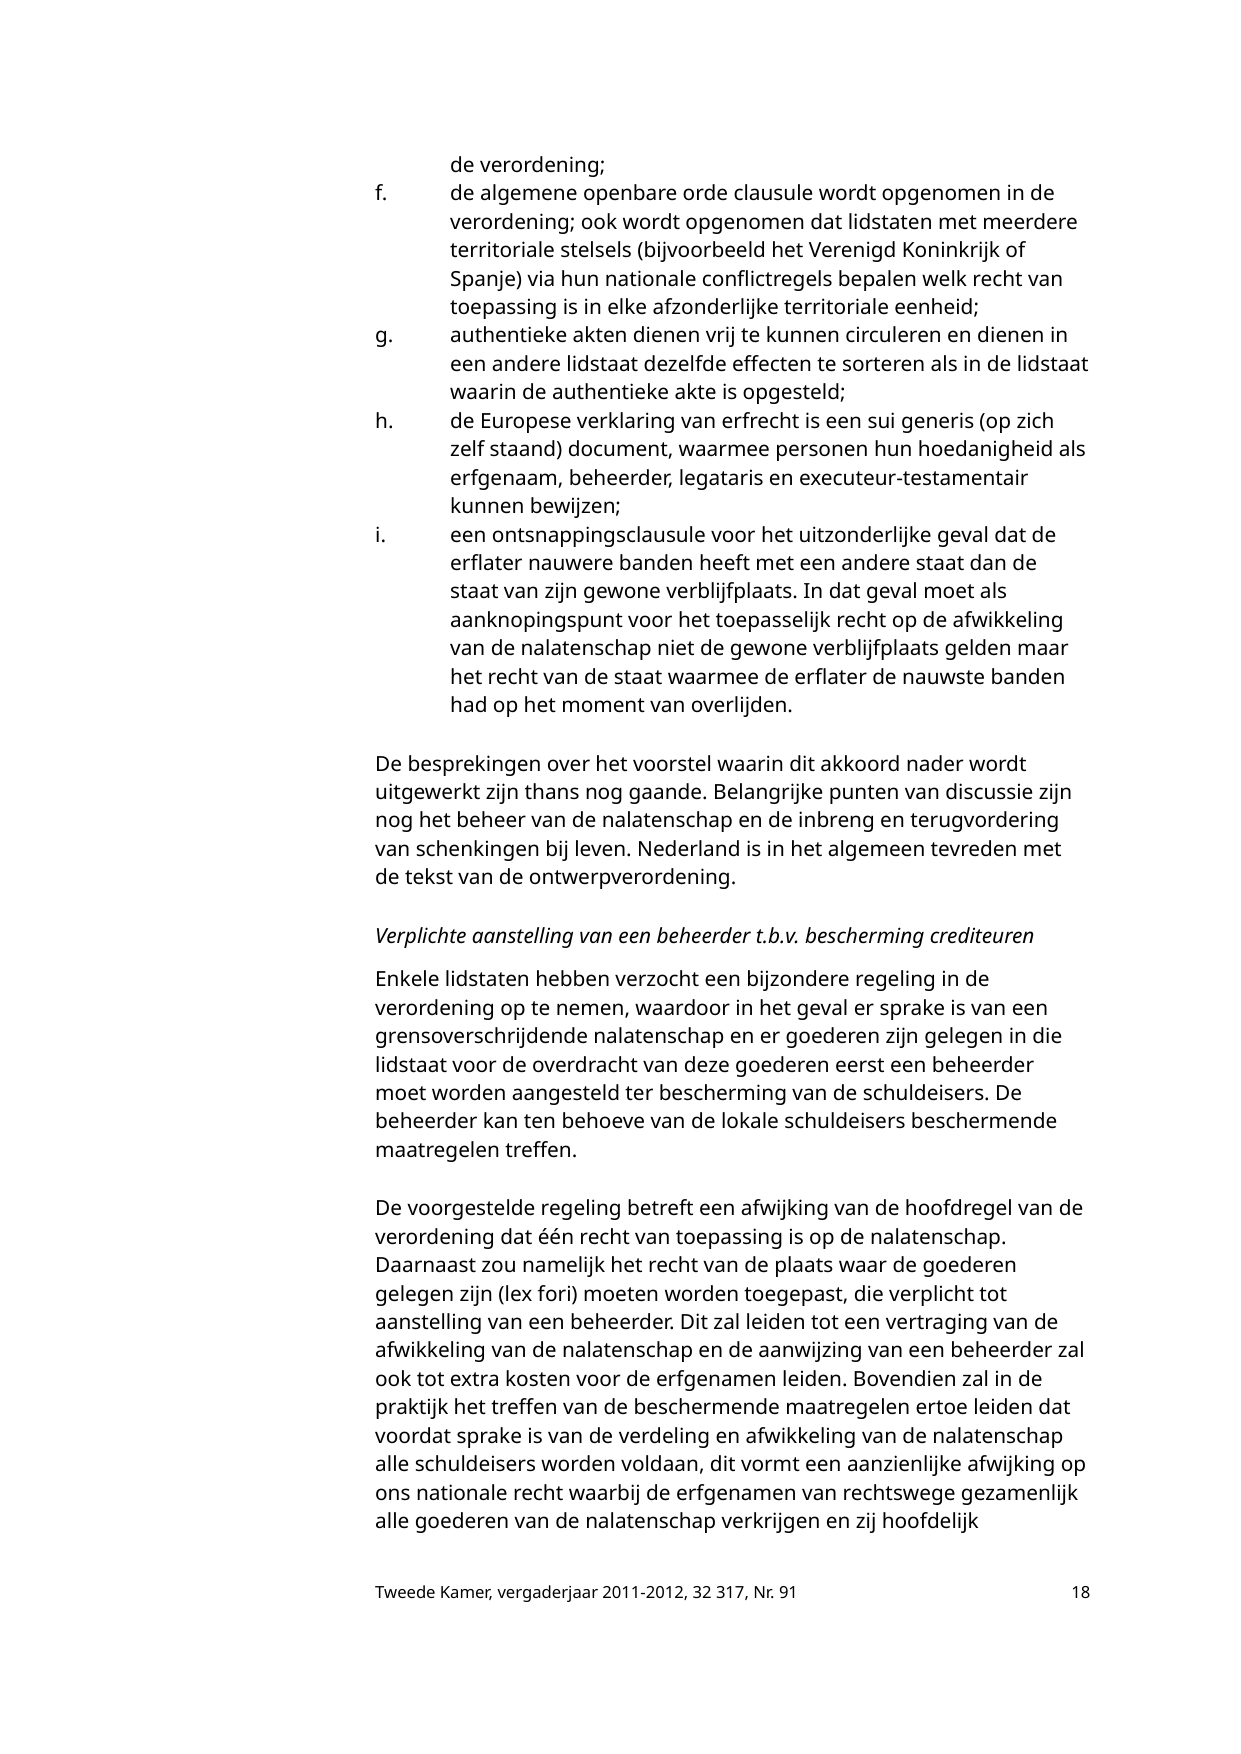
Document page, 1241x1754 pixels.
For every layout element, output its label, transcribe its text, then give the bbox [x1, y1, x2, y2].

list de verordening; [375, 150, 1090, 178]
text De voorgestelde regeling betreft een afwijking van de hoofdregel van de verordening dat één recht van toepassing is op de nalatenschap. Daarnaast zou namelijk het recht van de plaats waar de goederen gelegen zijn (lex fori) moeten worden toegepast, die verplicht tot aanstelling van een beheerder. Dit zal leiden tot een vertraging van de afwikkeling van de nalatenschap en de aanwijzing van een beheerder zal ook tot extra kosten voor de erfgenamen leiden. Bovendien zal in de praktijk het treffen van de beschermende maatregelen ertoe leiden dat voordat sprake is van de verdeling en afwikkeling van de nalatenschap alle schuldeisers worden voldaan, dit vormt een aanzienlijke afwijking op ons nationale recht waarbij de erfgenamen van rechtswege gezamenlijk alle goederen van de nalatenschap verkrijgen en zij hoofdelijk [375, 1193, 1090, 1535]
text Verplichte aanstelling van een beheerder t.b.v. bescherming crediteuren [375, 921, 1090, 949]
list de Europese verklaring van erfrecht is een sui generis (op zich zelf staand) document, waarmee personen hun hoedanigheid als erfgenaam, beheerder, legataris en executeur-testamentair kunnen bewijzen; [375, 406, 1090, 520]
text De besprekingen over het voorstel waarin dit akkoord nader wordt uitgewerkt zijn thans nog gaande. Belangrijke punten van discussie zijn nog het beheer van de nalatenschap en de inbreng en terugvordering van schenkingen bij leven. Nederland is in het algemeen tevreden met de tekst van de ontwerpverordening. [375, 749, 1090, 891]
list authentieke akten dienen vrij te kunnen circuleren en dienen in een andere lidstaat dezelfde effecten te sorteren als in de lidstaat waarin de authentieke akte is opgesteld; [375, 321, 1090, 406]
list de algemene openbare orde clausule wordt opgenomen in de verordening; ook wordt opgenomen dat lidstaten met meerdere territoriale stelsels (bijvoorbeeld het Verenigd Koninkrijk of Spanje) via hun nationale conflictregels bepalen welk recht van toepassing is in elke afzonderlijke territoriale eenheid; [375, 178, 1090, 321]
list een ontsnappingsclausule voor het uitzonderlijke geval dat de erflater nauwere banden heeft met een andere staat dan de staat van zijn gewone verblijfplaats. In dat geval moet als aanknopingspunt voor het toepasselijk recht op de afwikkeling van de nalatenschap niet de gewone verblijfplaats gelden maar het recht van de staat waarmee de erflater de nauwste banden had op het moment van overlijden. [375, 520, 1090, 719]
text Enkele lidstaten hebben verzocht een bijzondere regeling in de verordening op te nemen, waardoor in het geval er sprake is van een grensoverschrijdende nalatenschap en er goederen zijn gelegen in die lidstaat voor de overdracht van deze goederen eerst een beheerder moet worden aangesteld ter bescherming van de schuldeisers. De beheerder kan ten behoeve van de lokale schuldeisers beschermende maatregelen treffen. [375, 964, 1090, 1163]
